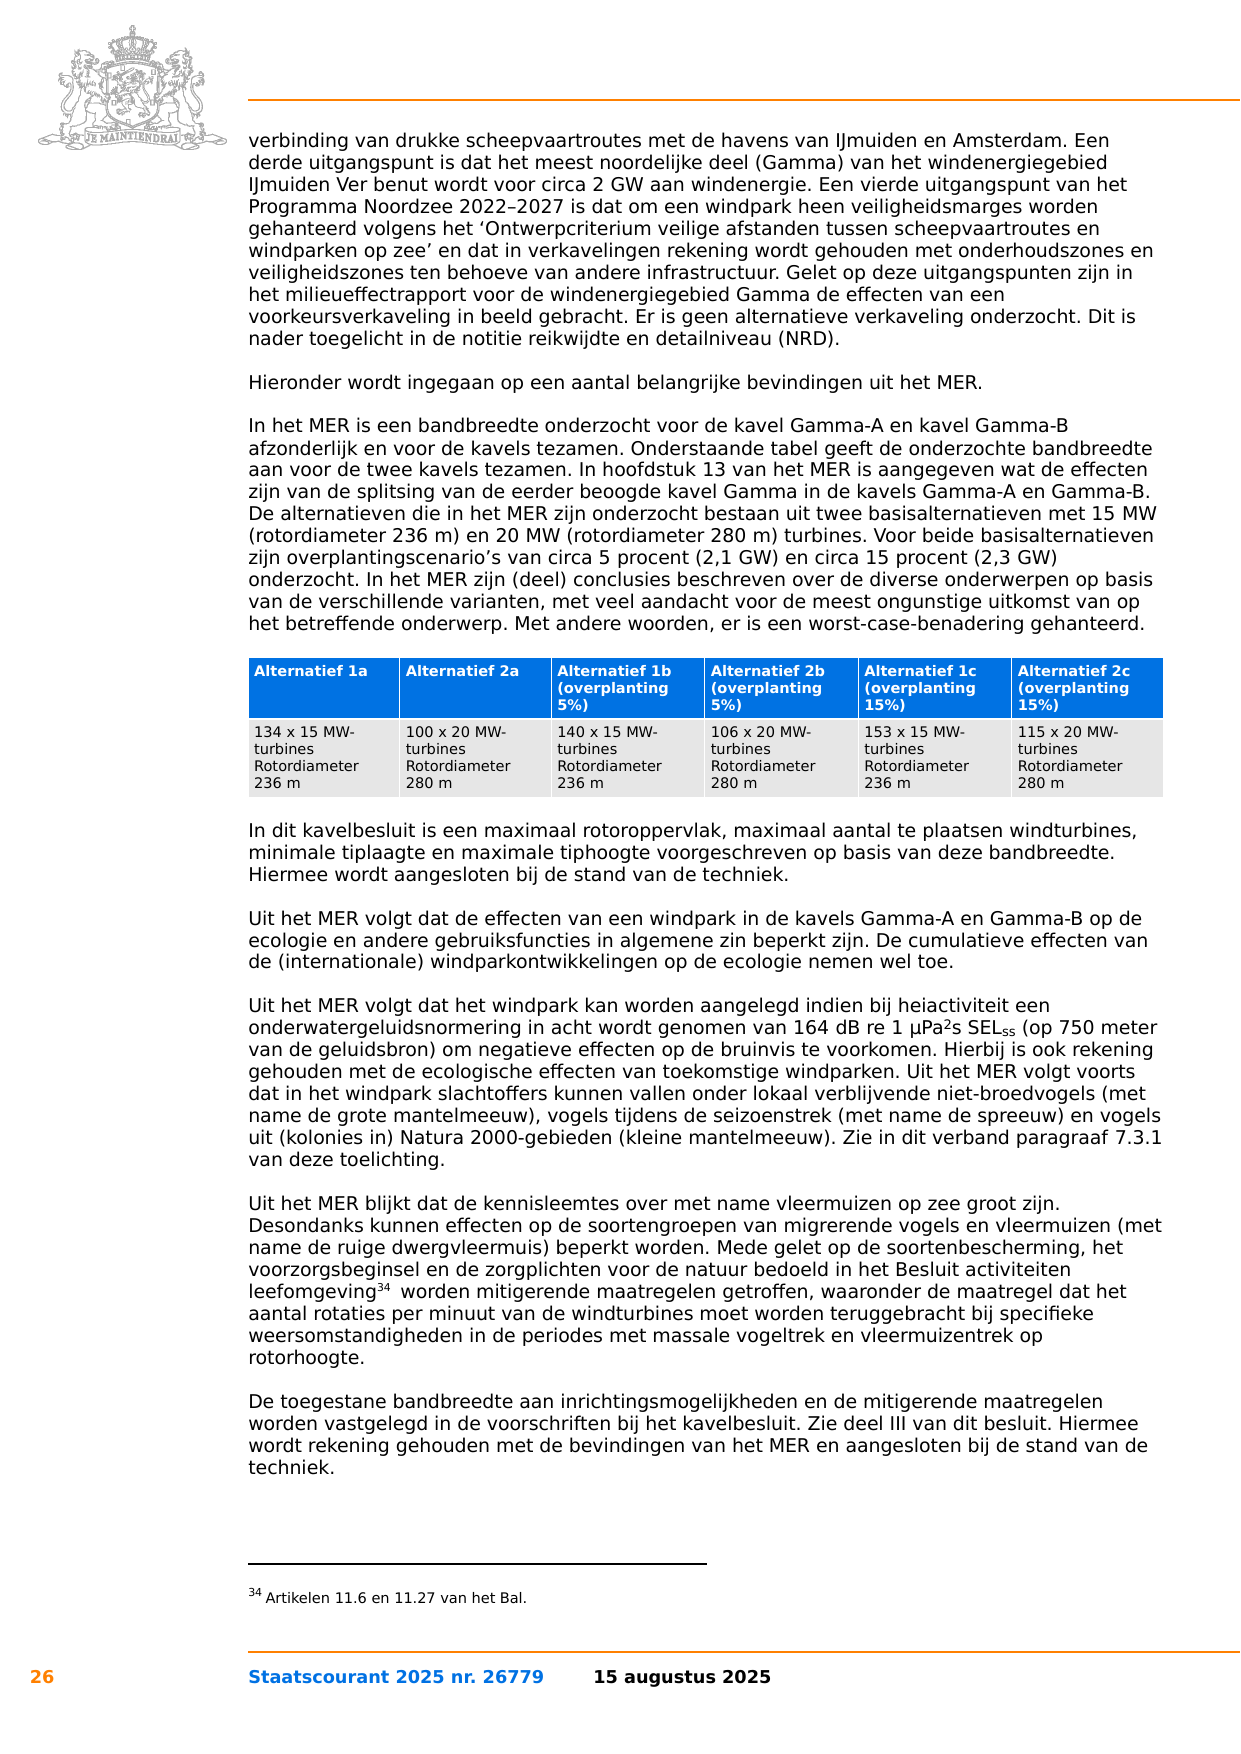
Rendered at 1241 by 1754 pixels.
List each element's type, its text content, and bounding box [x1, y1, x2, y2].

text Hieronder wordt ingegaan op een aantal belangrijke bevindingen uit het MER. [248, 372, 1163, 393]
picture [38, 25, 227, 150]
table_cell 153 x 15 MW-turbines Rotordiameter 236 m [859, 720, 1011, 797]
table_header Alternatief 2b (overplanting 5%) [705, 658, 858, 718]
table_cell 115 x 20 MW-turbines Rotordiameter 280 m [1012, 720, 1163, 797]
text De toegestane bandbreedte aan inrichtingsmogelijkheden en de mitigerende maatregelen worden vastgelegd in de voorschriften bij het kavelbesluit. Zie deel III van dit besluit. Hiermee wordt rekening gehouden met de bevindingen van het MER en aangesloten bij de stand van de techniek. [248, 1391, 1163, 1479]
table_header Alternatief 1c (overplanting 15%) [859, 658, 1011, 718]
table_header Alternatief 1b (overplanting 5%) [552, 658, 704, 718]
text Uit het MER volgt dat het windpark kan worden aangelegd indien bij heiactiviteit een onderwatergeluidsnormering in acht wordt genomen van 164 dB re 1 μPa2s SELss (op 750 meter van de geluidsbron) om negatieve effecten op de bruinvis te voorkomen. Hierbij is ook rekening gehouden met de ecologische effecten van toekomstige windparken. Uit het MER volgt voorts dat in het windpark slachtoffers kunnen vallen onder lokaal verblijvende niet-broedvogels (met name de grote mantelmeeuw), vogels tijdens de seizoenstrek (met name de spreeuw) en vogels uit (kolonies in) Natura 2000-gebieden (kleine mantelmeeuw). Zie in dit verband paragraaf 7.3.1 van deze toelichting. [248, 995, 1163, 1171]
text Uit het MER volgt dat de effecten van een windpark in de kavels Gamma-A en Gamma-B op de ecologie en andere gebruiksfuncties in algemene zin beperkt zijn. De cumulatieve effecten van de (internationale) windparkontwikkelingen op de ecologie nemen wel toe. [248, 907, 1163, 973]
table_header Alternatief 2a [400, 658, 551, 718]
table_cell 140 x 15 MW-turbines Rotordiameter 236 m [552, 720, 704, 797]
text verbinding van drukke scheepvaartroutes met de havens van IJmuiden en Amsterdam. Een derde uitgangspunt is dat het meest noordelijke deel (Gamma) van het windenergiegebied IJmuiden Ver benut wordt voor circa 2 GW aan windenergie. Een vierde uitgangspunt van het Programma Noordzee 2022–2027 is dat om een windpark heen veiligheidsmarges worden gehanteerd volgens het ‘Ontwerpcriterium veilige afstanden tussen scheepvaartroutes en windparken op zee’ en dat in verkavelingen rekening wordt gehouden met onderhoudszones en veiligheidszones ten behoeve van andere infrastructuur. Gelet op deze uitgangspunten zijn in het milieueffectrapport voor de windenergiegebied Gamma de effecten van een voorkeursverkaveling in beeld gebracht. Er is geen alternatieve verkaveling onderzocht. Dit is nader toegelicht in de notitie reikwijdte en detailniveau (NRD). [248, 130, 1163, 350]
table_header Alternatief 2c (overplanting 15%) [1012, 658, 1163, 718]
table_cell 106 x 20 MW-turbines Rotordiameter 280 m [705, 720, 858, 797]
text In dit kavelbesluit is een maximaal rotoroppervlak, maximaal aantal te plaatsen windturbines, minimale tiplaagte en maximale tiphoogte voorgeschreven op basis van deze bandbreedte. Hiermee wordt aangesloten bij de stand van de techniek. [248, 820, 1163, 886]
table_cell 100 x 20 MW-turbines Rotordiameter 280 m [400, 720, 551, 797]
table_header Alternatief 1a [249, 658, 399, 718]
text Uit het MER blijkt dat de kennisleemtes over met name vleermuizen op zee groot zijn. Desondanks kunnen effecten op de soortengroepen van migrerende vogels en vleermuizen (met name de ruige dwergvleermuis) beperkt worden. Mede gelet op de soortenbescherming, het voorzorgsbeginsel en de zorgplichten voor de natuur bedoeld in het Besluit activiteiten leefomgeving worden mitigerende maatregelen getroffen, waaronder de maatregel dat het aantal rotaties per minuut van de windturbines moet worden teruggebracht bij specifieke weersomstandigheden in de periodes met massale vogeltrek en vleermuizentrek op rotorhoogte. [248, 1193, 1163, 1369]
table_cell 134 x 15 MW-turbines Rotordiameter 236 m [249, 720, 399, 797]
text Artikelen 11.6 en 11.27 van het Bal. [248, 1586, 1163, 1608]
text In het MER is een bandbreedte onderzocht voor de kavel Gamma-A en kavel Gamma-B afzonderlijk en voor de kavels tezamen. Onderstaande tabel geeft de onderzochte bandbreedte aan voor de twee kavels tezamen. In hoofdstuk 13 van het MER is aangegeven wat de effecten zijn van de splitsing van de eerder beoogde kavel Gamma in de kavels Gamma-A en Gamma-B. De alternatieven die in het MER zijn onderzocht bestaan uit twee basisalternatieven met 15 MW (rotordiameter 236 m) en 20 MW (rotordiameter 280 m) turbines. Voor beide basisalternatieven zijn overplantingscenario’s van circa 5 procent (2,1 GW) en circa 15 procent (2,3 GW) onderzocht. In het MER zijn (deel) conclusies beschreven over de diverse onderwerpen op basis van de verschillende varianten, met veel aandacht voor de meest ongunstige uitkomst van op het betreffende onderwerp. Met andere woorden, er is een worst-case-benadering gehanteerd. [248, 415, 1163, 635]
